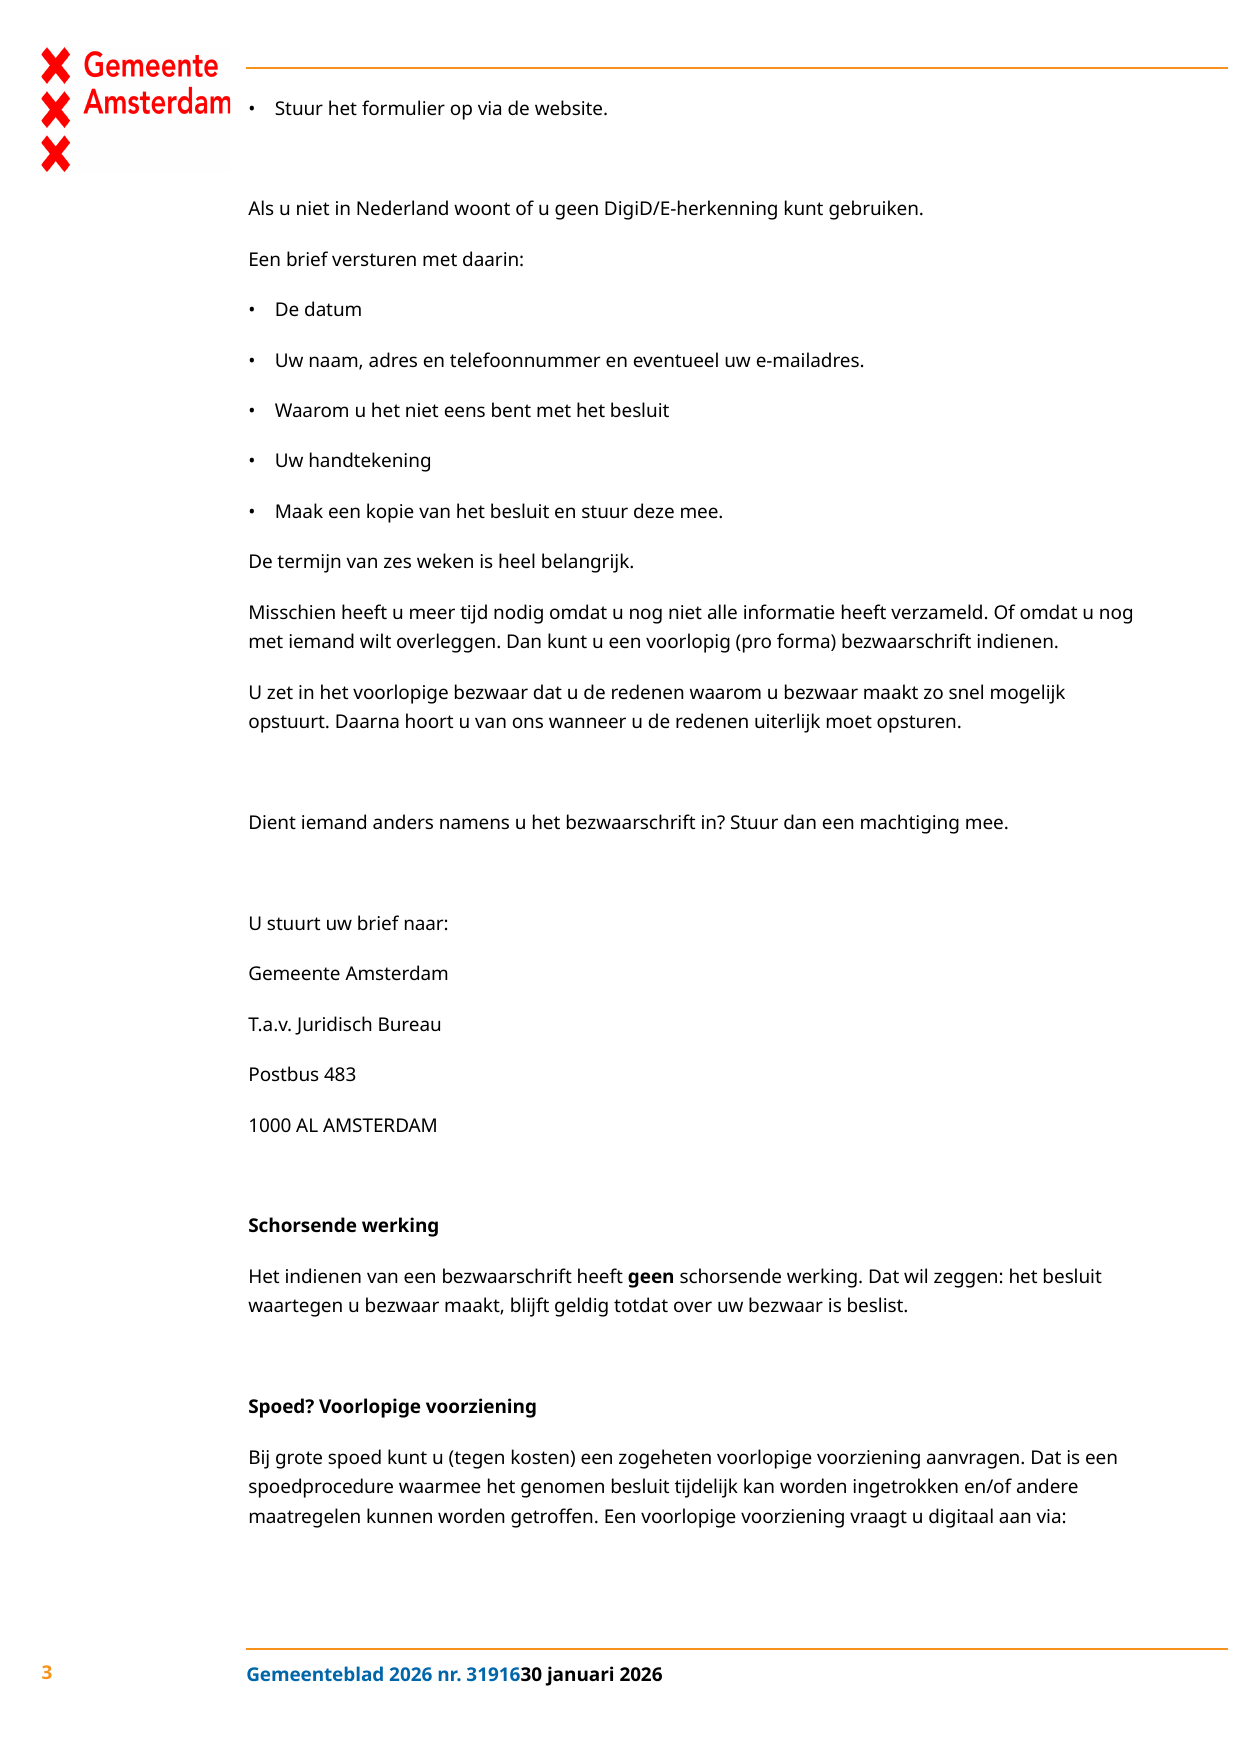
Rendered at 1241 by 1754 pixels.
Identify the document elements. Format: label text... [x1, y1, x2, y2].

text Postbus 483 [248, 1061, 1152, 1087]
text • Uw naam, adres en telefoonnummer en eventueel uw e-mailadres. [248, 347, 1152, 373]
text Misschien heeft u meer tijd nodig omdat u nog niet alle informatie heeft verzameld. Of omdat u nog met iemand wilt overleggen. Dan kunt u een voorlopig (pro forma) bezwaarschrift indienen. [248, 599, 1152, 654]
text • Uw handtekening [248, 448, 1152, 473]
text Bij grote spoed kunt u (tegen kosten) een zogeheten voorlopige voorziening aanvragen. Dat is een spoedprocedure waarmee het genomen besluit tijdelijk kan worden ingetrokken en/of andere maatregelen kunnen worden getroffen. Een voorlopige voorziening vraagt u digitaal aan via: [248, 1444, 1152, 1529]
text U stuurt uw brief naar: [248, 910, 1152, 936]
text 1000 AL AMSTERDAM [248, 1112, 1152, 1138]
text Gemeente Amsterdam [248, 961, 1152, 986]
picture [41, 47, 231, 172]
text T.a.v. Juridisch Bureau [248, 1011, 1152, 1037]
text • De datum [248, 296, 1152, 322]
text Dient iemand anders namens u het bezwaarschrift in? Stuur dan een machtiging mee. [248, 809, 1152, 835]
text Schorsende werking [248, 1213, 1152, 1238]
text • Waarom u het niet eens bent met het besluit [248, 397, 1152, 423]
text • Stuur het formulier op via de website. [248, 95, 1152, 121]
text U zet in het voorlopige bezwaar dat u de redenen waarom u bezwaar maakt zo snel mogelijk opstuurt. Daarna hoort u van ons wanneer u de redenen uiterlijk moet opsturen. [248, 679, 1152, 734]
text • Maak een kopie van het besluit en stuur deze mee. [248, 498, 1152, 524]
text Een brief versturen met daarin: [248, 246, 1152, 272]
text De termijn van zes weken is heel belangrijk. [248, 548, 1152, 574]
text Als u niet in Nederland woont of u geen DigiD/E-herkenning kunt gebruiken. [248, 196, 1152, 221]
text Het indienen van een bezwaarschrift heeft geen schorsende werking. Dat wil zeggen: het besluit waartegen u bezwaar maakt, blijft geldig totdat over uw bezwaar is beslist. [248, 1263, 1152, 1318]
text Spoed? Voorlopige voorziening [248, 1393, 1152, 1419]
